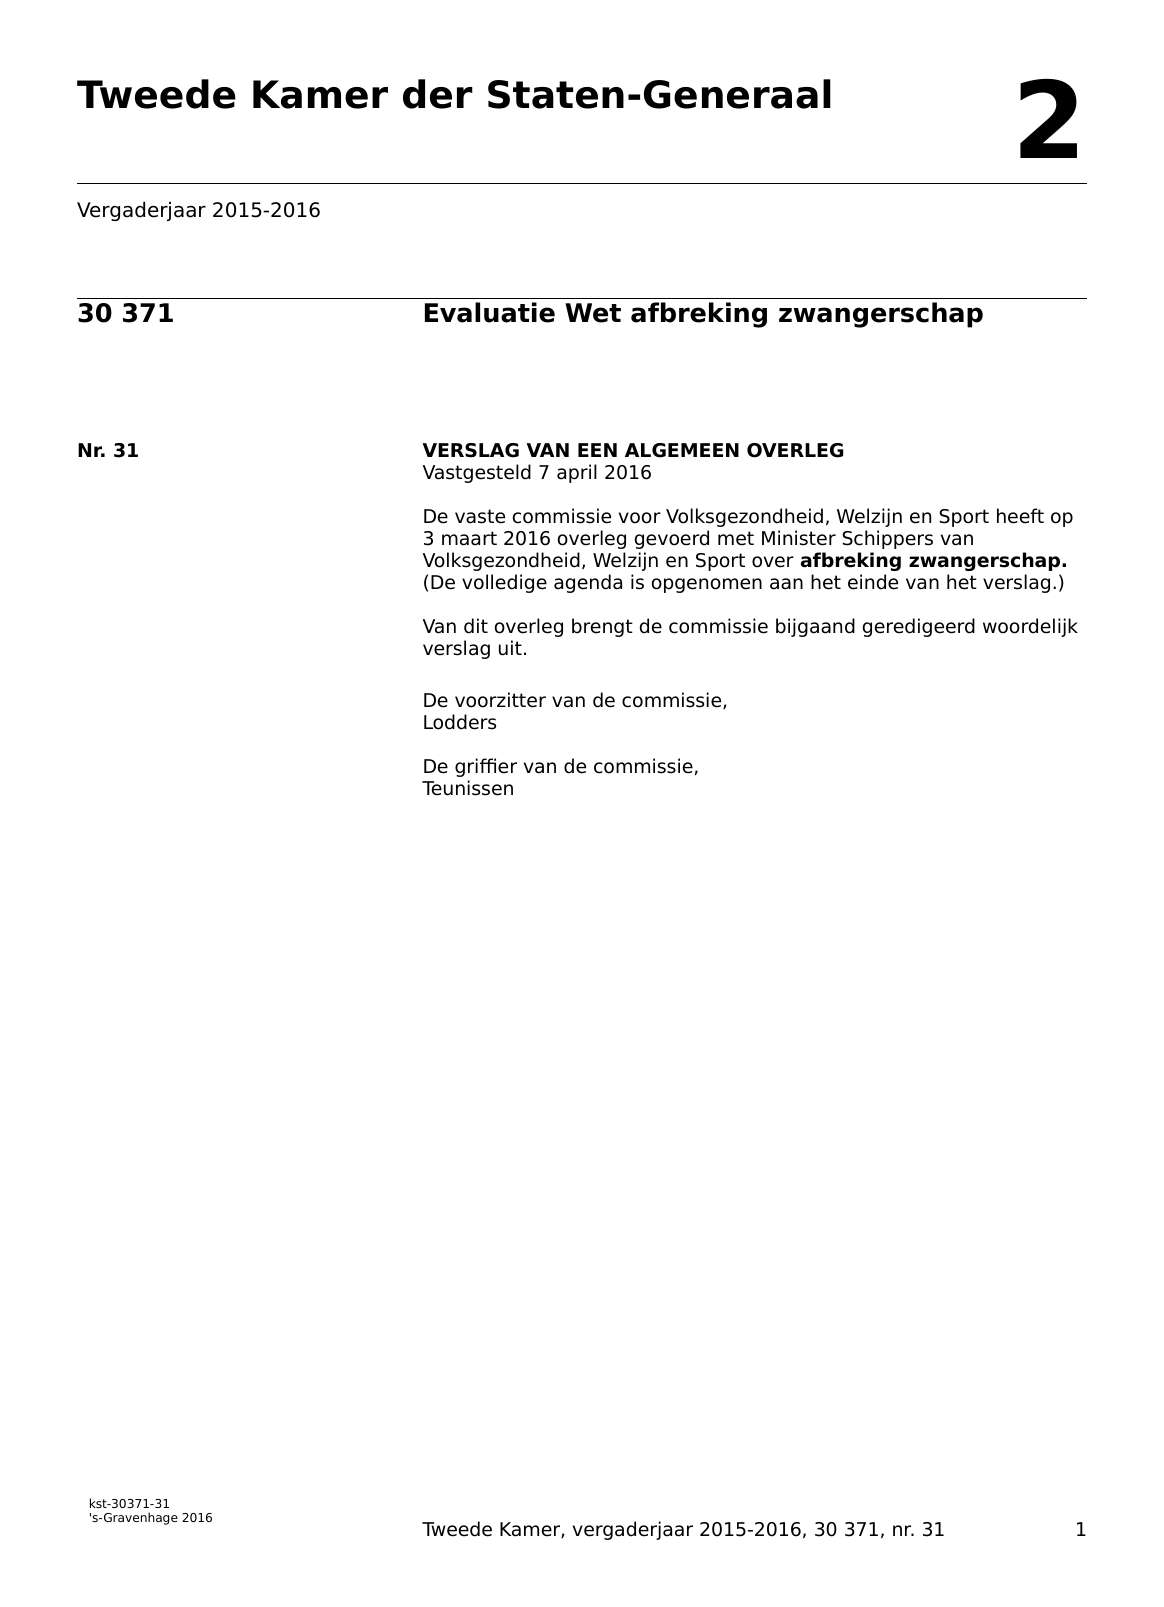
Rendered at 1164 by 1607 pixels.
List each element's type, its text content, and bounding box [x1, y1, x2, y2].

text Vastgesteld 7 april 2016 [422, 462, 1087, 484]
text 's-Gravenhage 2016 [88, 1511, 323, 1525]
text kst-30371-31 [88, 1497, 323, 1511]
text De vaste commissie voor Volksgezondheid, Welzijn en Sport heeft op 3 maart 2016 overleg gevoerd met Minister Schippers van Volksgezondheid, Welzijn en Sport over afbreking zwangerschap. [422, 506, 1087, 572]
text (De volledige agenda is opgenomen aan het einde van het verslag.) [422, 572, 1087, 594]
subtitle Nr. 31 VERSLAG VAN EEN ALGEMEEN OVERLEG [77, 440, 1087, 462]
text De voorzitter van de commissie, Lodders [422, 690, 1087, 734]
text De griffier van de commissie, Teunissen [422, 756, 1087, 800]
table_header Tweede Kamer der Staten-Generaal [77, 59, 886, 183]
table_header 2 [886, 59, 1087, 183]
subtitle 30 371 Evaluatie Wet afbreking zwangerschap [77, 299, 1087, 329]
text Van dit overleg brengt de commissie bijgaand geredigeerd woordelijk verslag uit. [422, 616, 1087, 660]
table_cell Vergaderjaar 2015-2016 [77, 184, 1087, 298]
